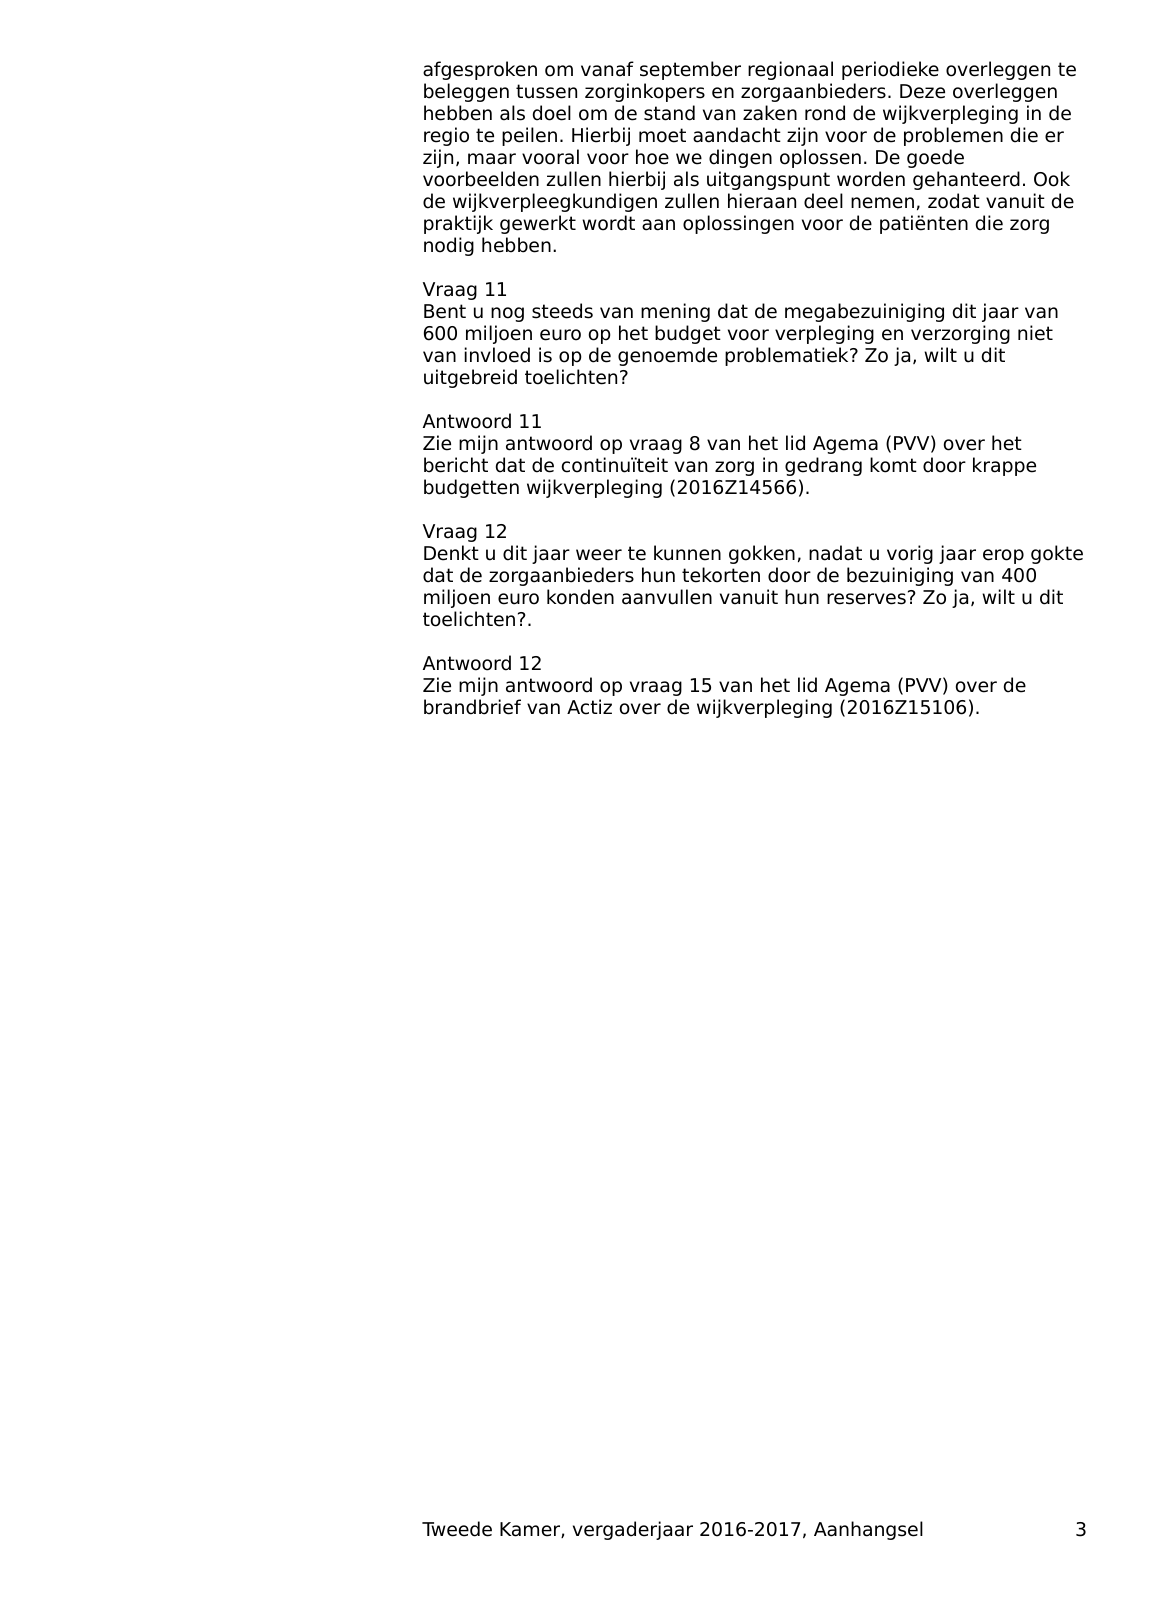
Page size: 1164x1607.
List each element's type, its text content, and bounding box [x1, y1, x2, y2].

text Vraag 12 [422, 521, 1087, 543]
text Vraag 11 [422, 279, 1087, 301]
text afgesproken om vanaf september regionaal periodieke overleggen te beleggen tussen zorginkopers en zorgaanbieders. Deze overleggen hebben als doel om de stand van zaken rond de wijkverpleging in de regio te peilen. Hierbij moet aandacht zijn voor de problemen die er zijn, maar vooral voor hoe we dingen oplossen. De goede voorbeelden zullen hierbij als uitgangspunt worden gehanteerd. Ook de wijkverpleegkundigen zullen hieraan deel nemen, zodat vanuit de praktijk gewerkt wordt aan oplossingen voor de patiënten die zorg nodig hebben. [422, 59, 1087, 257]
text Zie mijn antwoord op vraag 15 van het lid Agema (PVV) over de brandbrief van Actiz over de wijkverpleging (2016Z15106). [422, 675, 1087, 719]
text Denkt u dit jaar weer te kunnen gokken, nadat u vorig jaar erop gokte dat de zorgaanbieders hun tekorten door de bezuiniging van 400 miljoen euro konden aanvullen vanuit hun reserves? Zo ja, wilt u dit toelichten?. [422, 543, 1087, 631]
text Antwoord 11 [422, 411, 1087, 433]
text Antwoord 12 [422, 653, 1087, 675]
text Zie mijn antwoord op vraag 8 van het lid Agema (PVV) over het bericht dat de continuïteit van zorg in gedrang komt door krappe budgetten wijkverpleging (2016Z14566). [422, 433, 1087, 499]
text Bent u nog steeds van mening dat de megabezuiniging dit jaar van 600 miljoen euro op het budget voor verpleging en verzorging niet van invloed is op de genoemde problematiek? Zo ja, wilt u dit uitgebreid toelichten? [422, 301, 1087, 389]
